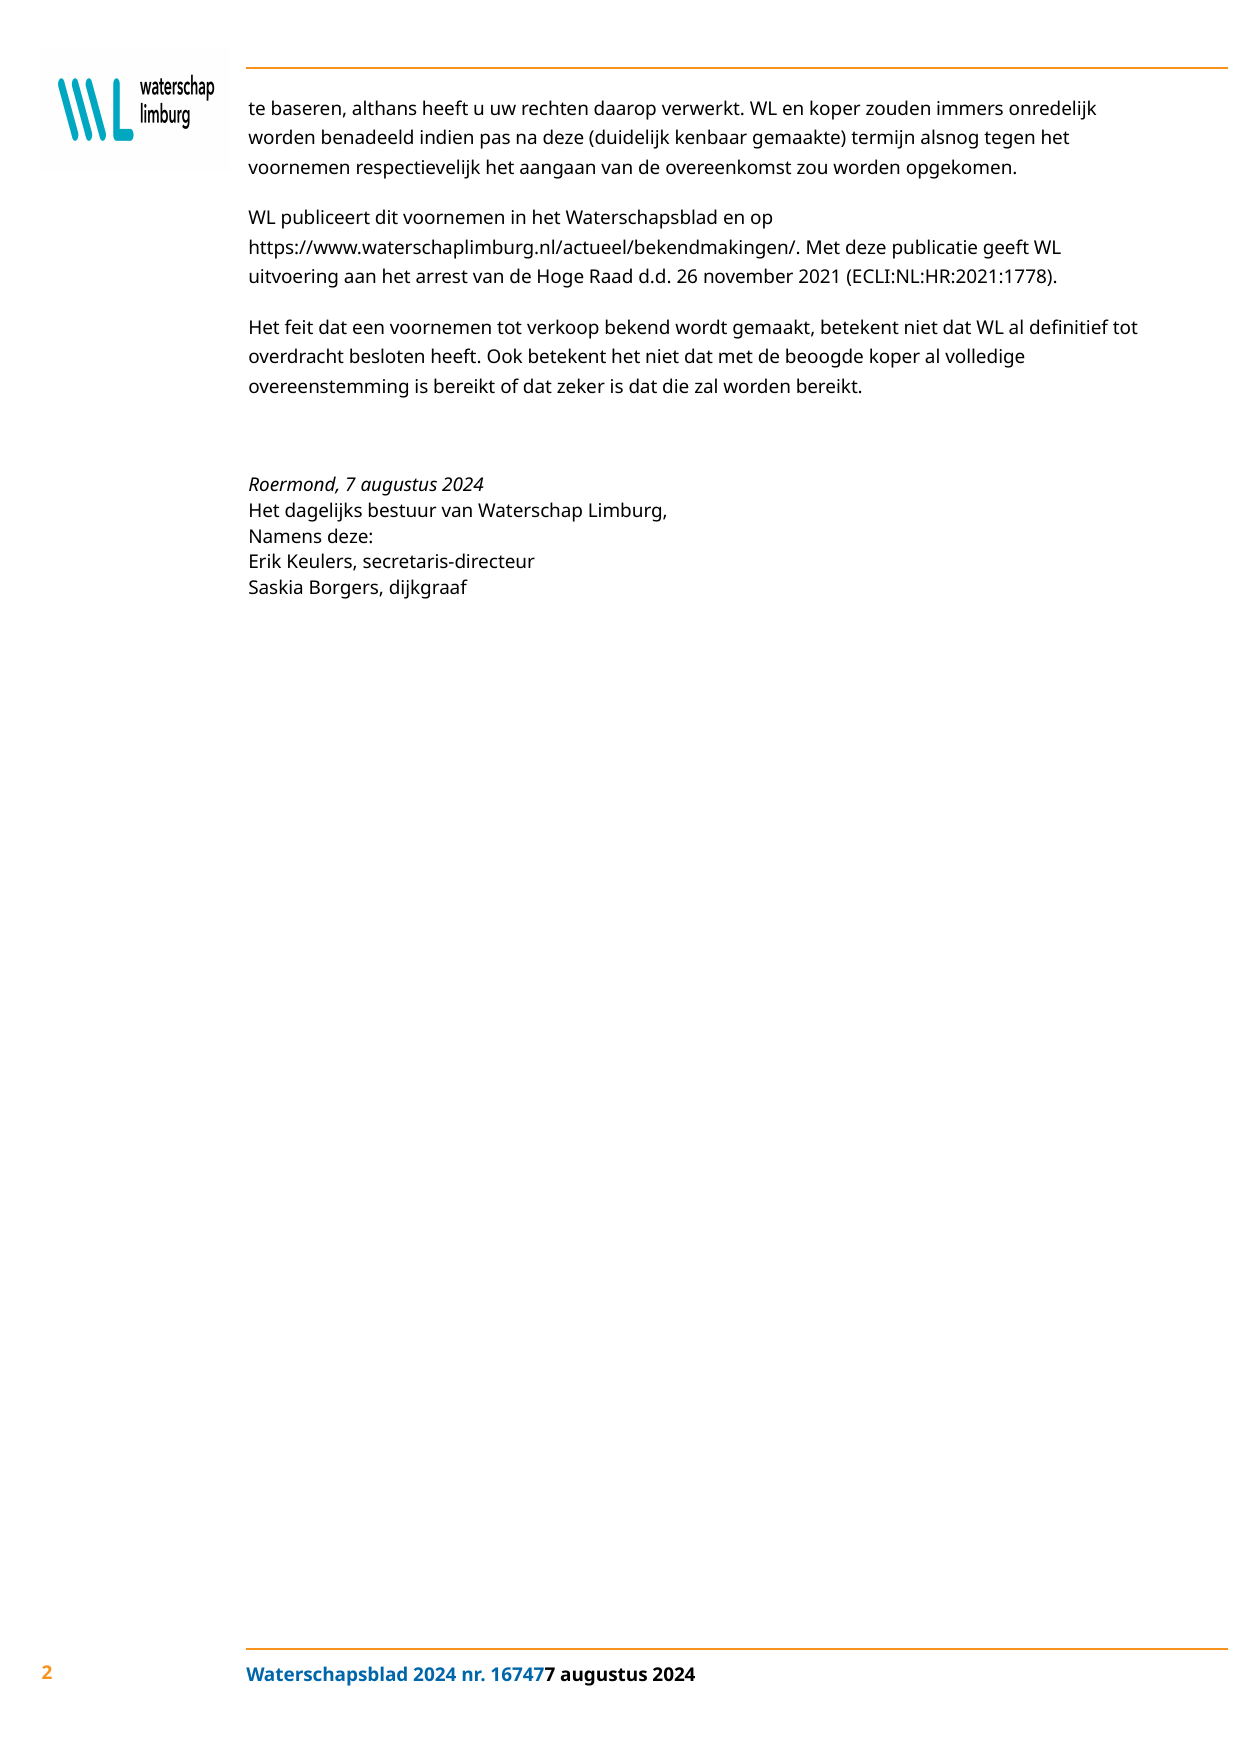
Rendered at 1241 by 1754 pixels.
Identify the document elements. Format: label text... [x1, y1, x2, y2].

text Saskia Borgers, dijkgraaf [248, 574, 1152, 600]
text WL publiceert dit voornemen in het Waterschapsblad en op https://www.waterschaplimburg.nl/actueel/bekendmakingen/. Met deze publicatie geeft WL uitvoering aan het arrest van de Hoge Raad d.d. 26 november 2021 (ECLI:NL:HR:2021:1778). [248, 204, 1152, 289]
text Namens deze: [248, 523, 1152, 548]
text Het feit dat een voornemen tot verkoop bekend wordt gemaakt, betekent niet dat WL al definitief tot overdracht besloten heeft. Ook betekent het niet dat met de beoogde koper al volledige overeenstemming is bereikt of dat zeker is dat die zal worden bereikt. [248, 314, 1152, 399]
text Roermond, 7 augustus 2024 [248, 471, 1152, 497]
text te baseren, althans heeft u uw rechten daarop verwerkt. WL en koper zouden immers onredelijk worden benadeeld indien pas na deze (duidelijk kenbaar gemaakte) termijn alsnog tegen het voornemen respectievelijk het aangaan van de overeenkomst zou worden opgekomen. [248, 95, 1152, 180]
text Het dagelijks bestuur van Waterschap Limburg, [248, 497, 1152, 523]
text Erik Keulers, secretaris-directeur [248, 548, 1152, 574]
picture [41, 47, 231, 172]
